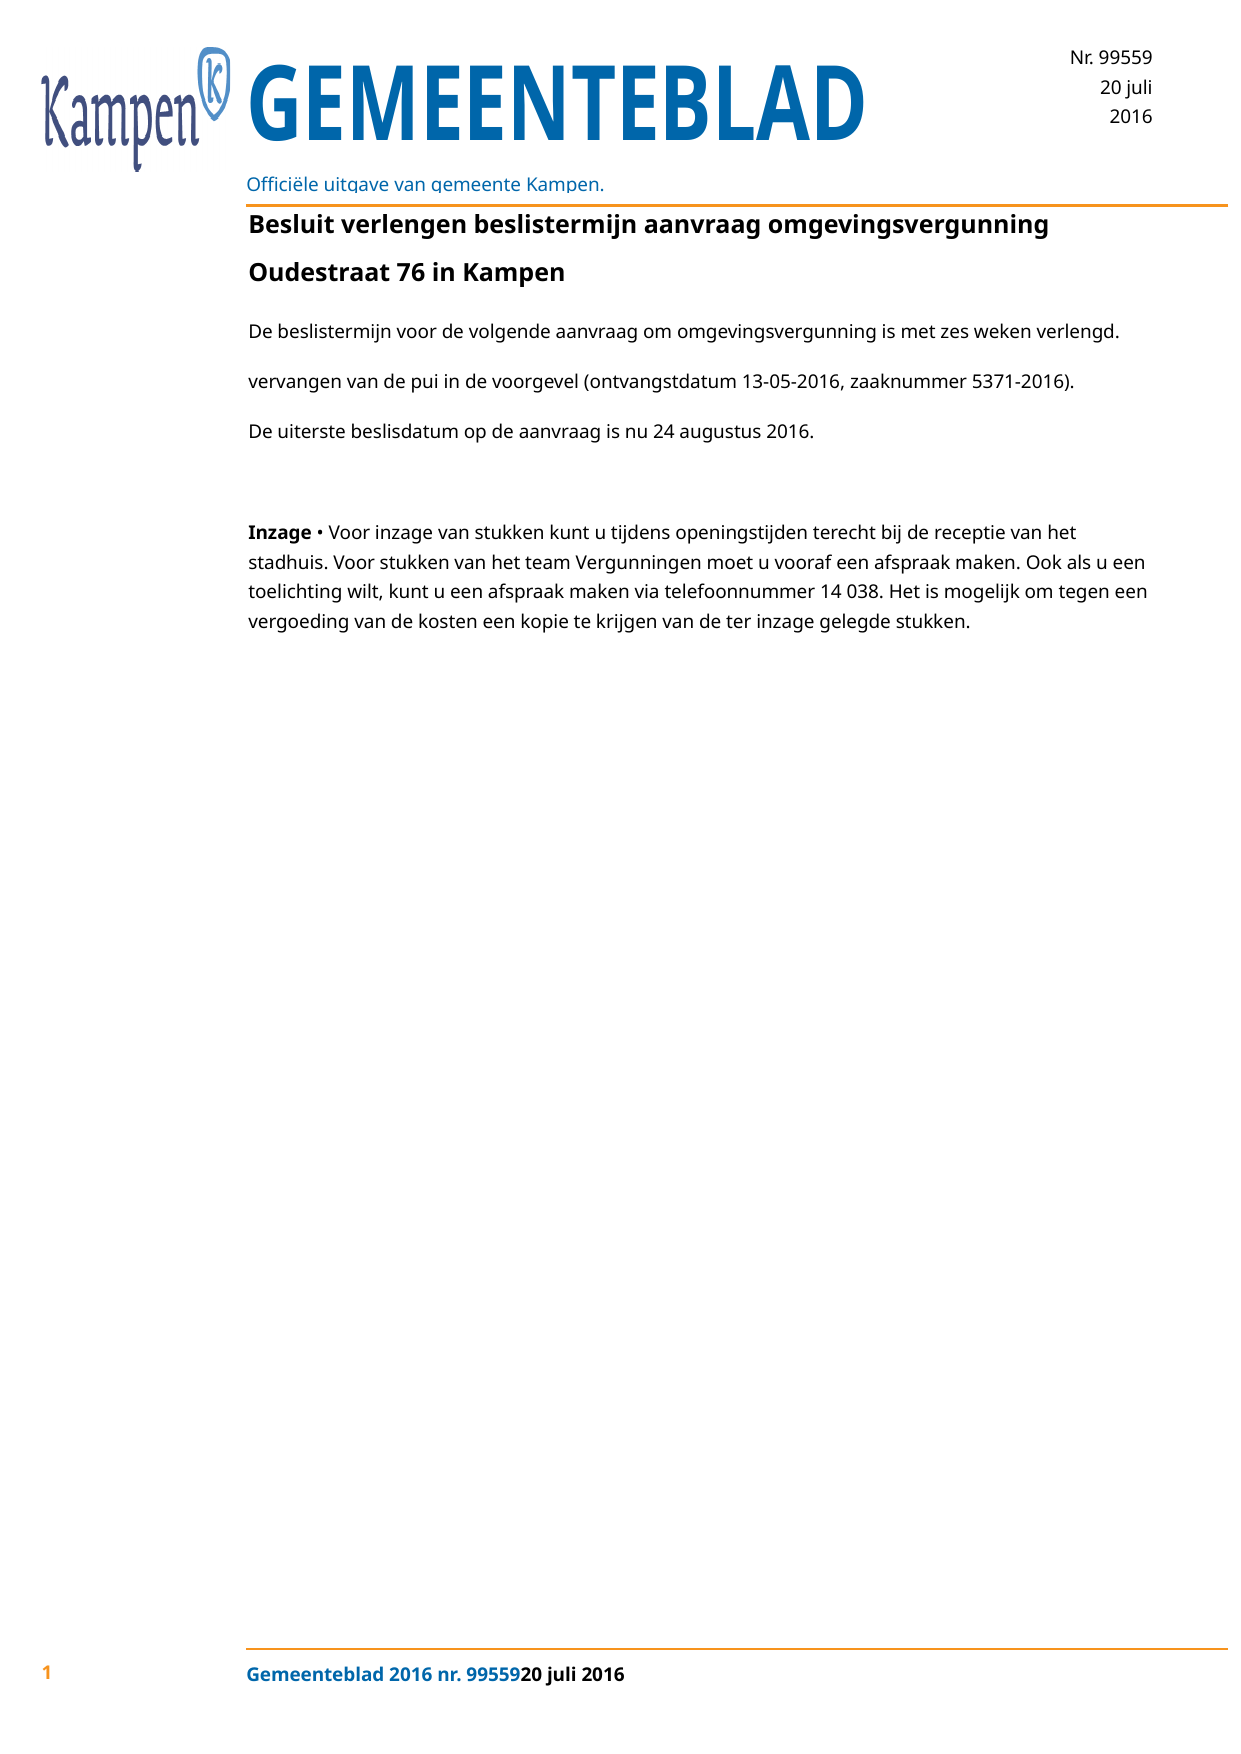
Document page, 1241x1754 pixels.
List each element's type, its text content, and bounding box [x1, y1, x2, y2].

text De beslistermijn voor de volgende aanvraag om omgevingsvergunning is met zes weken verlengd. [248, 318, 1152, 344]
picture [41, 47, 231, 172]
text Inzage • Voor inzage van stukken kunt u tijdens openingstijden terecht bij de receptie van het stadhuis. Voor stukken van het team Vergunningen moet u vooraf een afspraak maken. Ook als u een toelichting wilt, kunt u een afspraak maken via telefoonnummer 14 038. Het is mogelijk om tegen een vergoeding van de kosten een kopie te krijgen van de ter inzage gelegde stukken. [248, 519, 1152, 634]
text Besluit verlengen beslistermijn aanvraag omgevingsvergunning Oudestraat 76 in Kampen [248, 207, 1152, 288]
text De uiterste beslisdatum op de aanvraag is nu 24 augustus 2016. [248, 419, 1152, 444]
text vervangen van de pui in de voorgevel (ontvangstdatum 13-05-2016, zaaknummer 5371-2016). [248, 368, 1152, 394]
